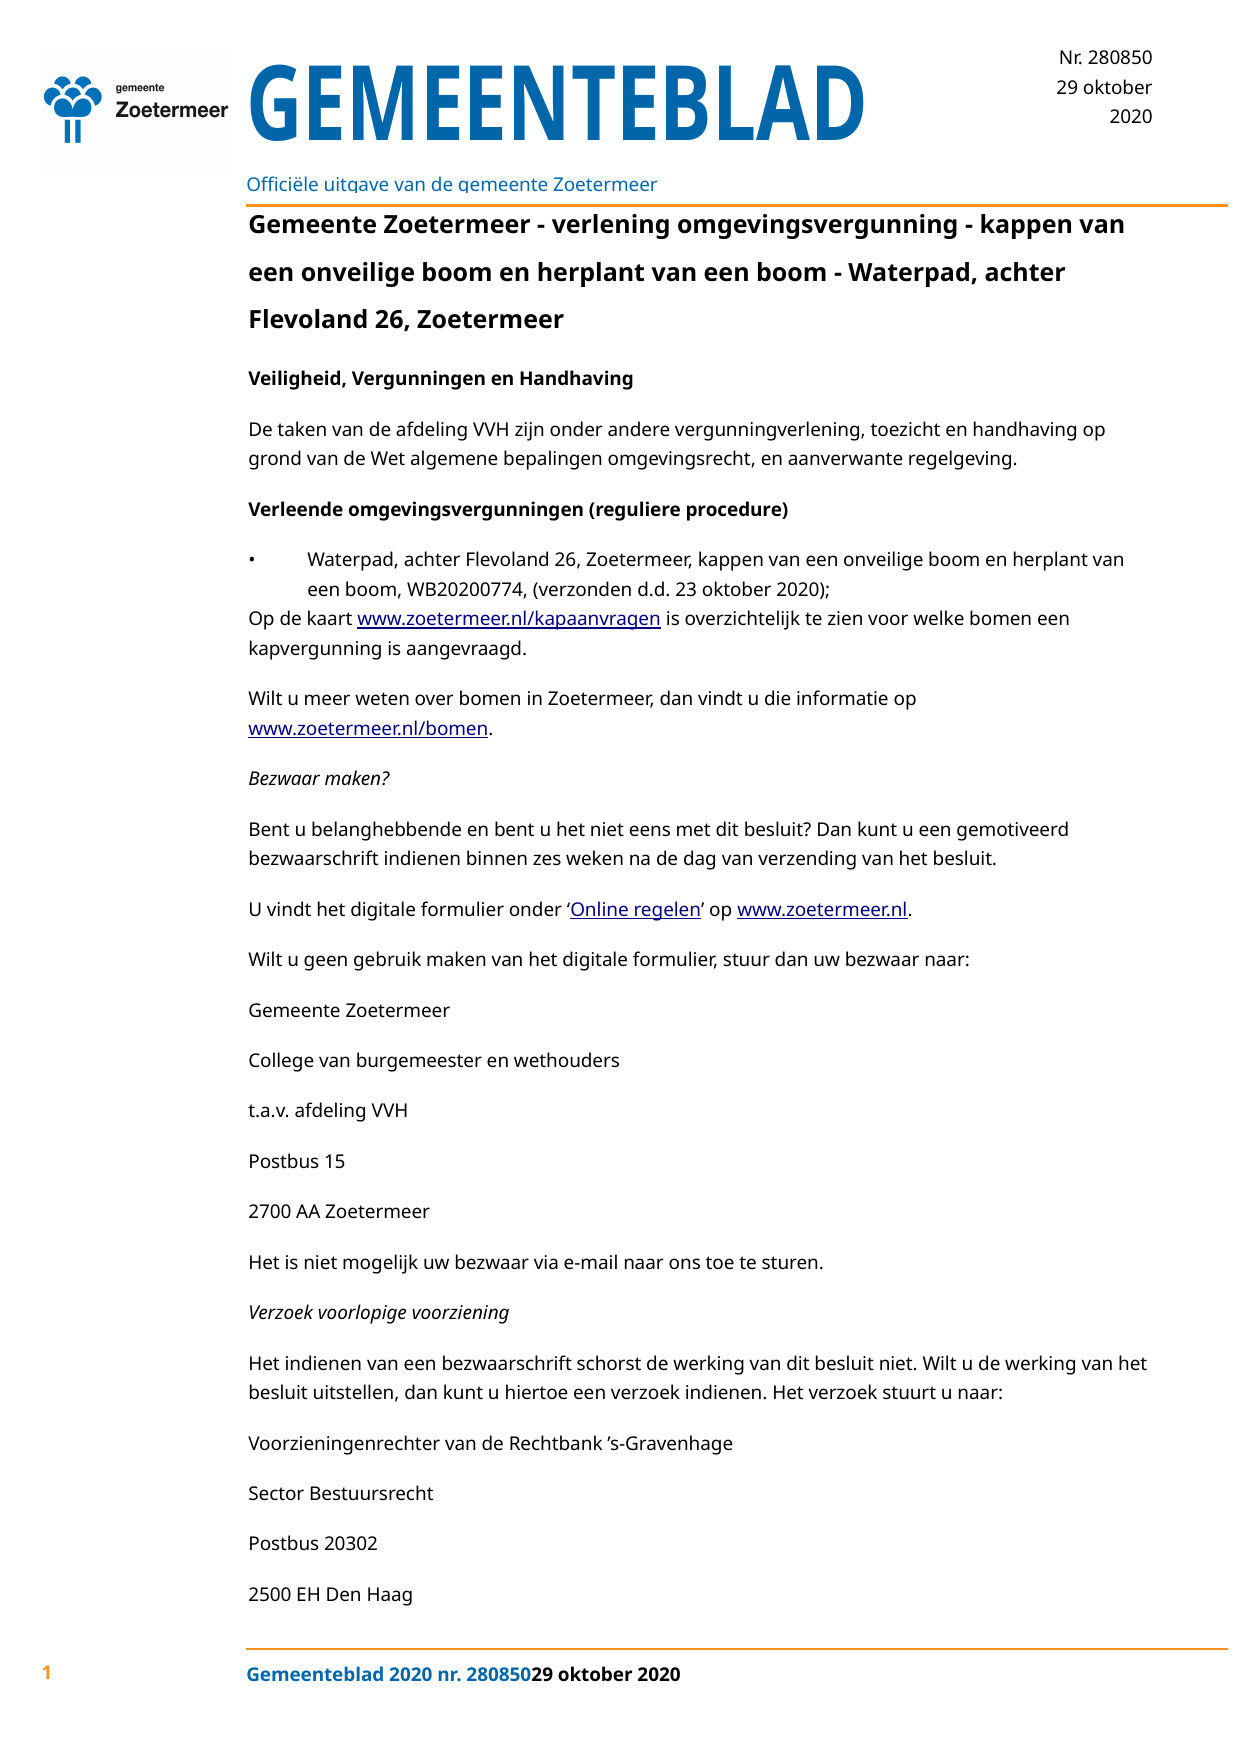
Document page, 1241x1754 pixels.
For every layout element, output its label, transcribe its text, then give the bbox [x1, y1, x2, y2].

text Het is niet mogelijk uw bezwaar via e-mail naar ons toe te sturen. [248, 1249, 1152, 1274]
text Gemeente Zoetermeer [248, 997, 1152, 1022]
text 2700 AA Zoetermeer [248, 1198, 1152, 1224]
text U vindt het digitale formulier onder ‘Online regelen’ op www.zoetermeer.nl. [248, 896, 1152, 922]
list Waterpad, achter Flevoland 26, Zoetermeer, kappen van een onveilige boom en herplant van een boom, WB20200774, (verzonden d.d. 23 oktober 2020); [248, 546, 1152, 602]
text Veiligheid, Vergunningen en Handhaving [248, 366, 1152, 391]
text t.a.v. afdeling VVH [248, 1098, 1152, 1123]
text Postbus 20302 [248, 1531, 1152, 1556]
text College van burgemeester en wethouders [248, 1047, 1152, 1073]
text Verzoek voorlopige voorziening [248, 1299, 1152, 1325]
text Postbus 15 [248, 1148, 1152, 1174]
picture [41, 47, 231, 172]
text Sector Bestuursrecht [248, 1480, 1152, 1506]
text Bezwaar maken? [248, 766, 1152, 791]
text Bent u belanghebbende en bent u het niet eens met dit besluit? Dan kunt u een gemotiveerd bezwaarschrift indienen binnen zes weken na de dag van verzending van het besluit. [248, 816, 1152, 871]
text Op de kaart www.zoetermeer.nl/kapaanvragen is overzichtelijk te zien voor welke bomen een kapvergunning is aangevraagd. [248, 606, 1152, 661]
text De taken van de afdeling VVH zijn onder andere vergunningverlening, toezicht en handhaving op grond van de Wet algemene bepalingen omgevingsrecht, en aanverwante regelgeving. [248, 416, 1152, 471]
text Gemeente Zoetermeer - verlening omgevingsvergunning - kappen van een onveilige boom en herplant van een boom - Waterpad, achter Flevoland 26, Zoetermeer [248, 207, 1152, 336]
text Wilt u geen gebruik maken van het digitale formulier, stuur dan uw bezwaar naar: [248, 946, 1152, 972]
text Voorzieningenrechter van de Rechtbank ’s-Gravenhage [248, 1430, 1152, 1455]
text Wilt u meer weten over bomen in Zoetermeer, dan vindt u die informatie op www.zoetermeer.nl/bomen. [248, 686, 1152, 741]
text Het indienen van een bezwaarschrift schorst de werking van dit besluit niet. Wilt u de werking van het besluit uitstellen, dan kunt u hiertoe een verzoek indienen. Het verzoek stuurt u naar: [248, 1350, 1152, 1405]
text 2500 EH Den Haag [248, 1581, 1152, 1607]
text Verleende omgevingsvergunningen (reguliere procedure) [248, 496, 1152, 522]
